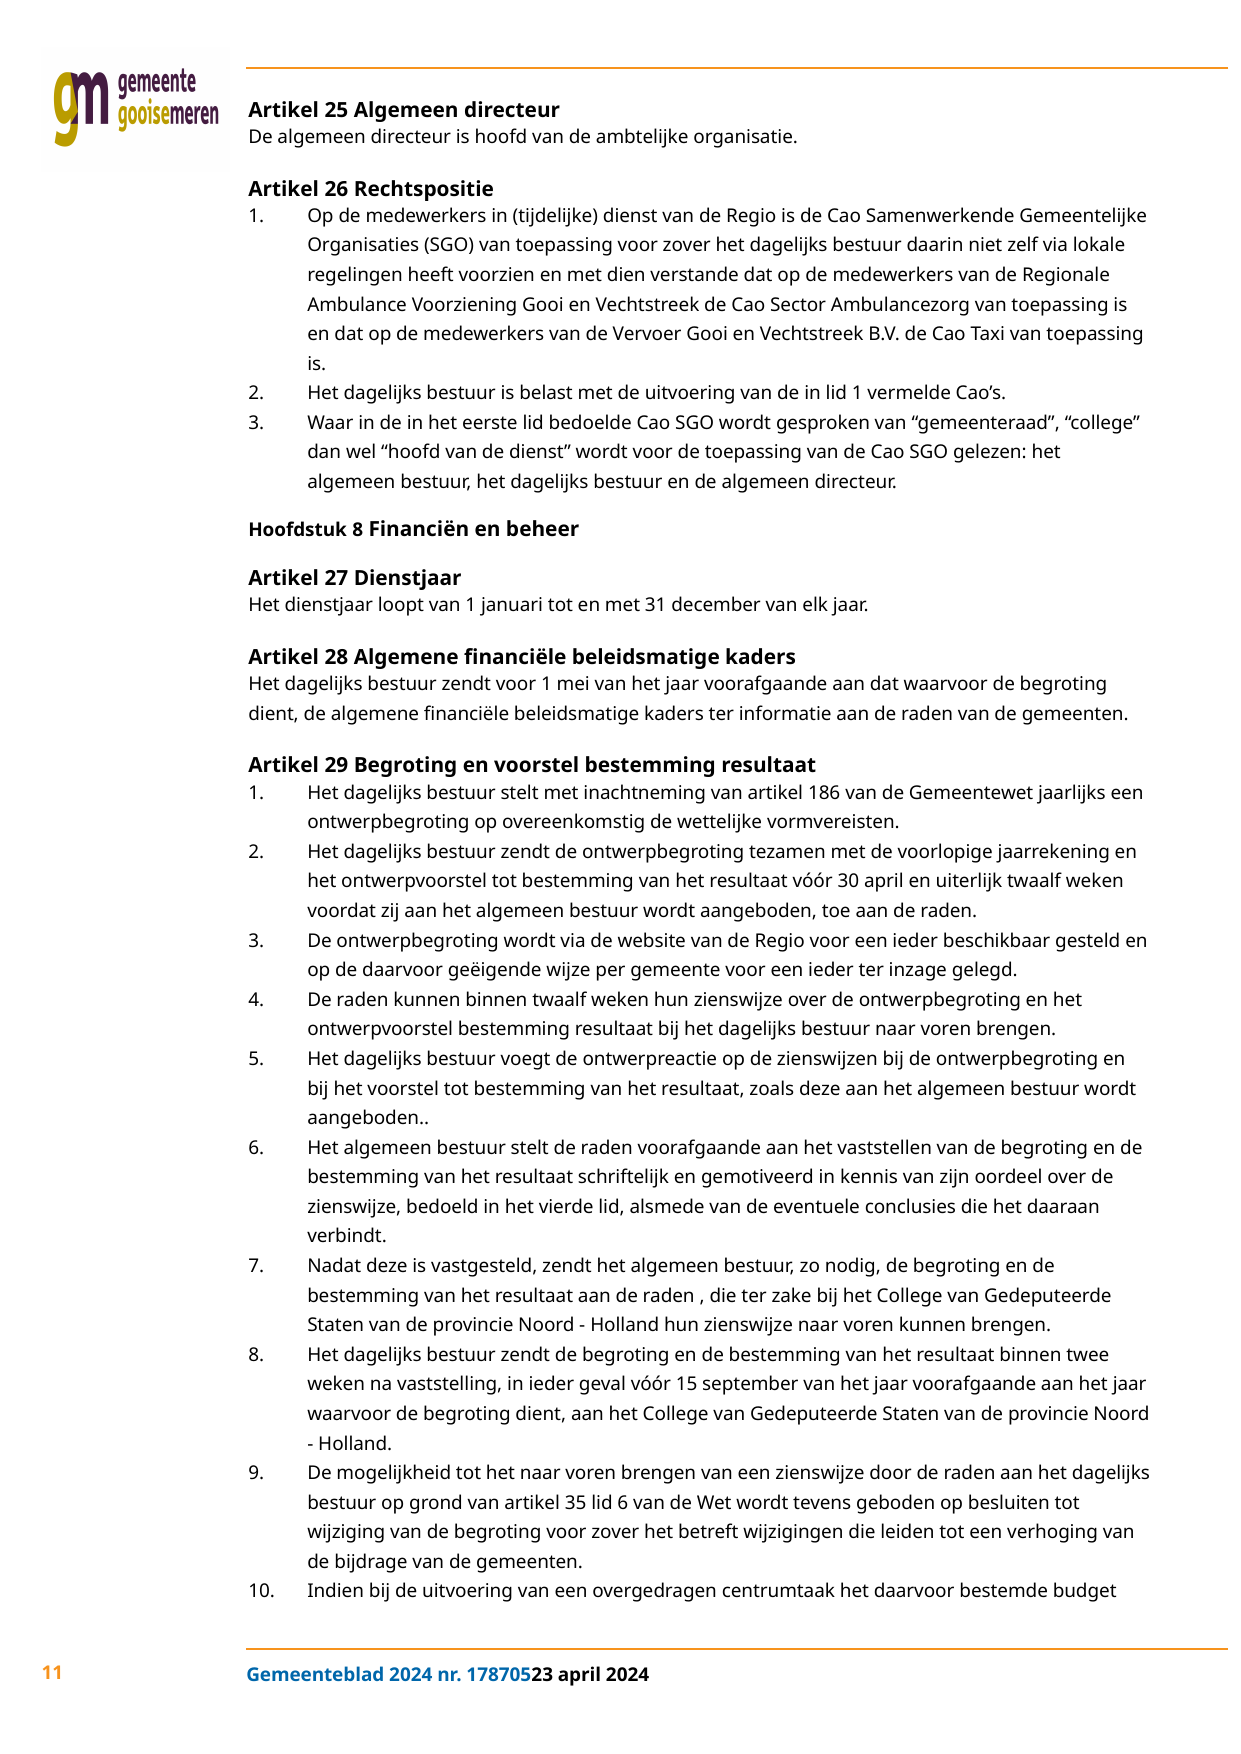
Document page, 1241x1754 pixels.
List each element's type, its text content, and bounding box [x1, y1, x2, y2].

list Waar in de in het eerste lid bedoelde Cao SGO wordt gesproken van “gemeenteraad”, “college” dan wel “hoofd van de dienst” wordt voor de toepassing van de Cao SGO gelezen: het algemeen bestuur, het dagelijks bestuur en de algemeen directeur. [248, 409, 1152, 494]
list Het dagelijks bestuur is belast met de uitvoering van de in lid 1 vermelde Cao’s. [248, 379, 1152, 405]
text Artikel 26 Rechtspositie [248, 174, 1152, 202]
list Indien bij de uitvoering van een overgedragen centrumtaak het daarvoor bestemde budget [248, 1578, 1152, 1603]
list Het dagelijks bestuur voegt de ontwerpreactie op de zienswijzen bij de ontwerpbegroting en bij het voorstel tot bestemming van het resultaat, zoals deze aan het algemeen bestuur wordt aangeboden.. [248, 1045, 1152, 1130]
text De algemeen directeur is hoofd van de ambtelijke organisatie. [248, 123, 1152, 149]
text Artikel 29 Begroting en voorstel bestemming resultaat [248, 751, 1152, 779]
list Op de medewerkers in (tijdelijke) dienst van de Regio is de Cao Samenwerkende Gemeentelijke Organisaties (SGO) van toepassing voor zover het dagelijks bestuur daarin niet zelf via lokale regelingen heeft voorzien en met dien verstande dat op de medewerkers van de Regionale Ambulance Voorziening Gooi en Vechtstreek de Cao Sector Ambulancezorg van toepassing is en dat op de medewerkers van de Vervoer Gooi en Vechtstreek B.V. de Cao Taxi van toepassing is. [248, 202, 1152, 376]
picture [41, 47, 231, 172]
text Hoofdstuk 8 Financiën en beheer [248, 514, 1152, 542]
list Het algemeen bestuur stelt de raden voorafgaande aan het vaststellen van de begroting en de bestemming van het resultaat schriftelijk en gemotiveerd in kennis van zijn oordeel over de zienswijze, bedoeld in het vierde lid, alsmede van de eventuele conclusies die het daaraan verbindt. [248, 1134, 1152, 1248]
list Het dagelijks bestuur zendt de begroting en de bestemming van het resultaat binnen twee weken na vaststelling, in ieder geval vóór 15 september van het jaar voorafgaande aan het jaar waarvoor de begroting dient, aan het College van Gedeputeerde Staten van de provincie Noord - Holland. [248, 1341, 1152, 1456]
text Artikel 25 Algemeen directeur [248, 95, 1152, 123]
list Nadat deze is vastgesteld, zendt het algemeen bestuur, zo nodig, de begroting en de bestemming van het resultaat aan de raden , die ter zake bij het College van Gedeputeerde Staten van de provincie Noord - Holland hun zienswijze naar voren kunnen brengen. [248, 1252, 1152, 1337]
list Het dagelijks bestuur zendt de ontwerpbegroting tezamen met de voorlopige jaarrekening en het ontwerpvoorstel tot bestemming van het resultaat vóór 30 april en uiterlijk twaalf weken voordat zij aan het algemeen bestuur wordt aangeboden, toe aan de raden. [248, 838, 1152, 923]
text Artikel 27 Dienstjaar [248, 563, 1152, 592]
text Het dienstjaar loopt van 1 januari tot en met 31 december van elk jaar. [248, 592, 1152, 617]
text Het dagelijks bestuur zendt voor 1 mei van het jaar voorafgaande aan dat waarvoor de begroting dient, de algemene financiële beleidsmatige kaders ter informatie aan de raden van de gemeenten. [248, 671, 1152, 726]
list Het dagelijks bestuur stelt met inachtneming van artikel 186 van de Gemeentewet jaarlijks een ontwerpbegroting op overeenkomstig de wettelijke vormvereisten. [248, 779, 1152, 834]
list De mogelijkheid tot het naar voren brengen van een zienswijze door de raden aan het dagelijks bestuur op grond van artikel 35 lid 6 van de Wet wordt tevens geboden op besluiten tot wijziging van de begroting voor zover het betreft wijzigingen die leiden tot een verhoging van de bijdrage van de gemeenten. [248, 1459, 1152, 1574]
text Artikel 28 Algemene financiële beleidsmatige kaders [248, 642, 1152, 671]
list De raden kunnen binnen twaalf weken hun zienswijze over de ontwerpbegroting en het ontwerpvoorstel bestemming resultaat bij het dagelijks bestuur naar voren brengen. [248, 986, 1152, 1041]
list De ontwerpbegroting wordt via de website van de Regio voor een ieder beschikbaar gesteld en op de daarvoor geëigende wijze per gemeente voor een ieder ter inzage gelegd. [248, 927, 1152, 982]
